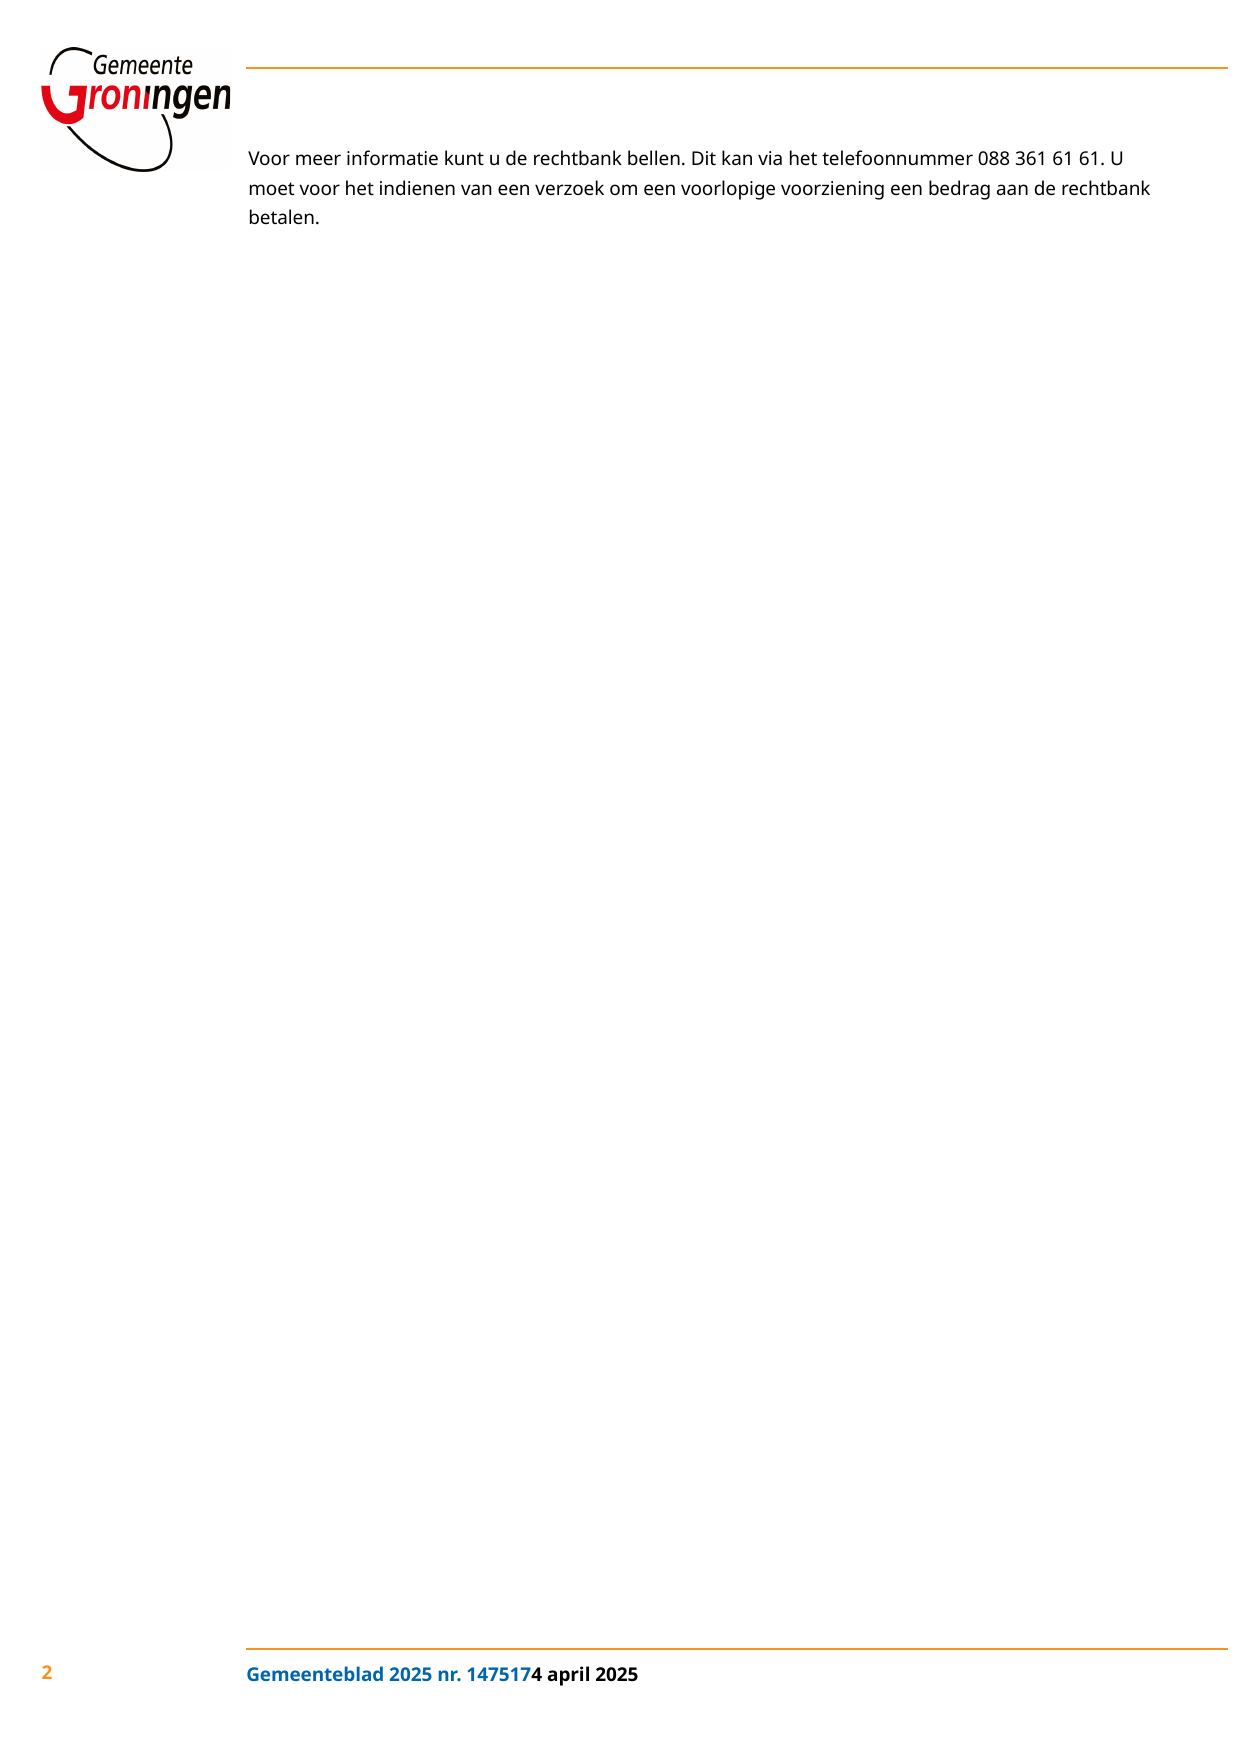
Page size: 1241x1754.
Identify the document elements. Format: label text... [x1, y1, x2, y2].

picture [41, 47, 231, 172]
text Voor meer informatie kunt u de rechtbank bellen. Dit kan via het telefoonnummer 088 361 61 61. U moet voor het indienen van een verzoek om een voorlopige voorziening een bedrag aan de rechtbank betalen. [248, 145, 1152, 230]
